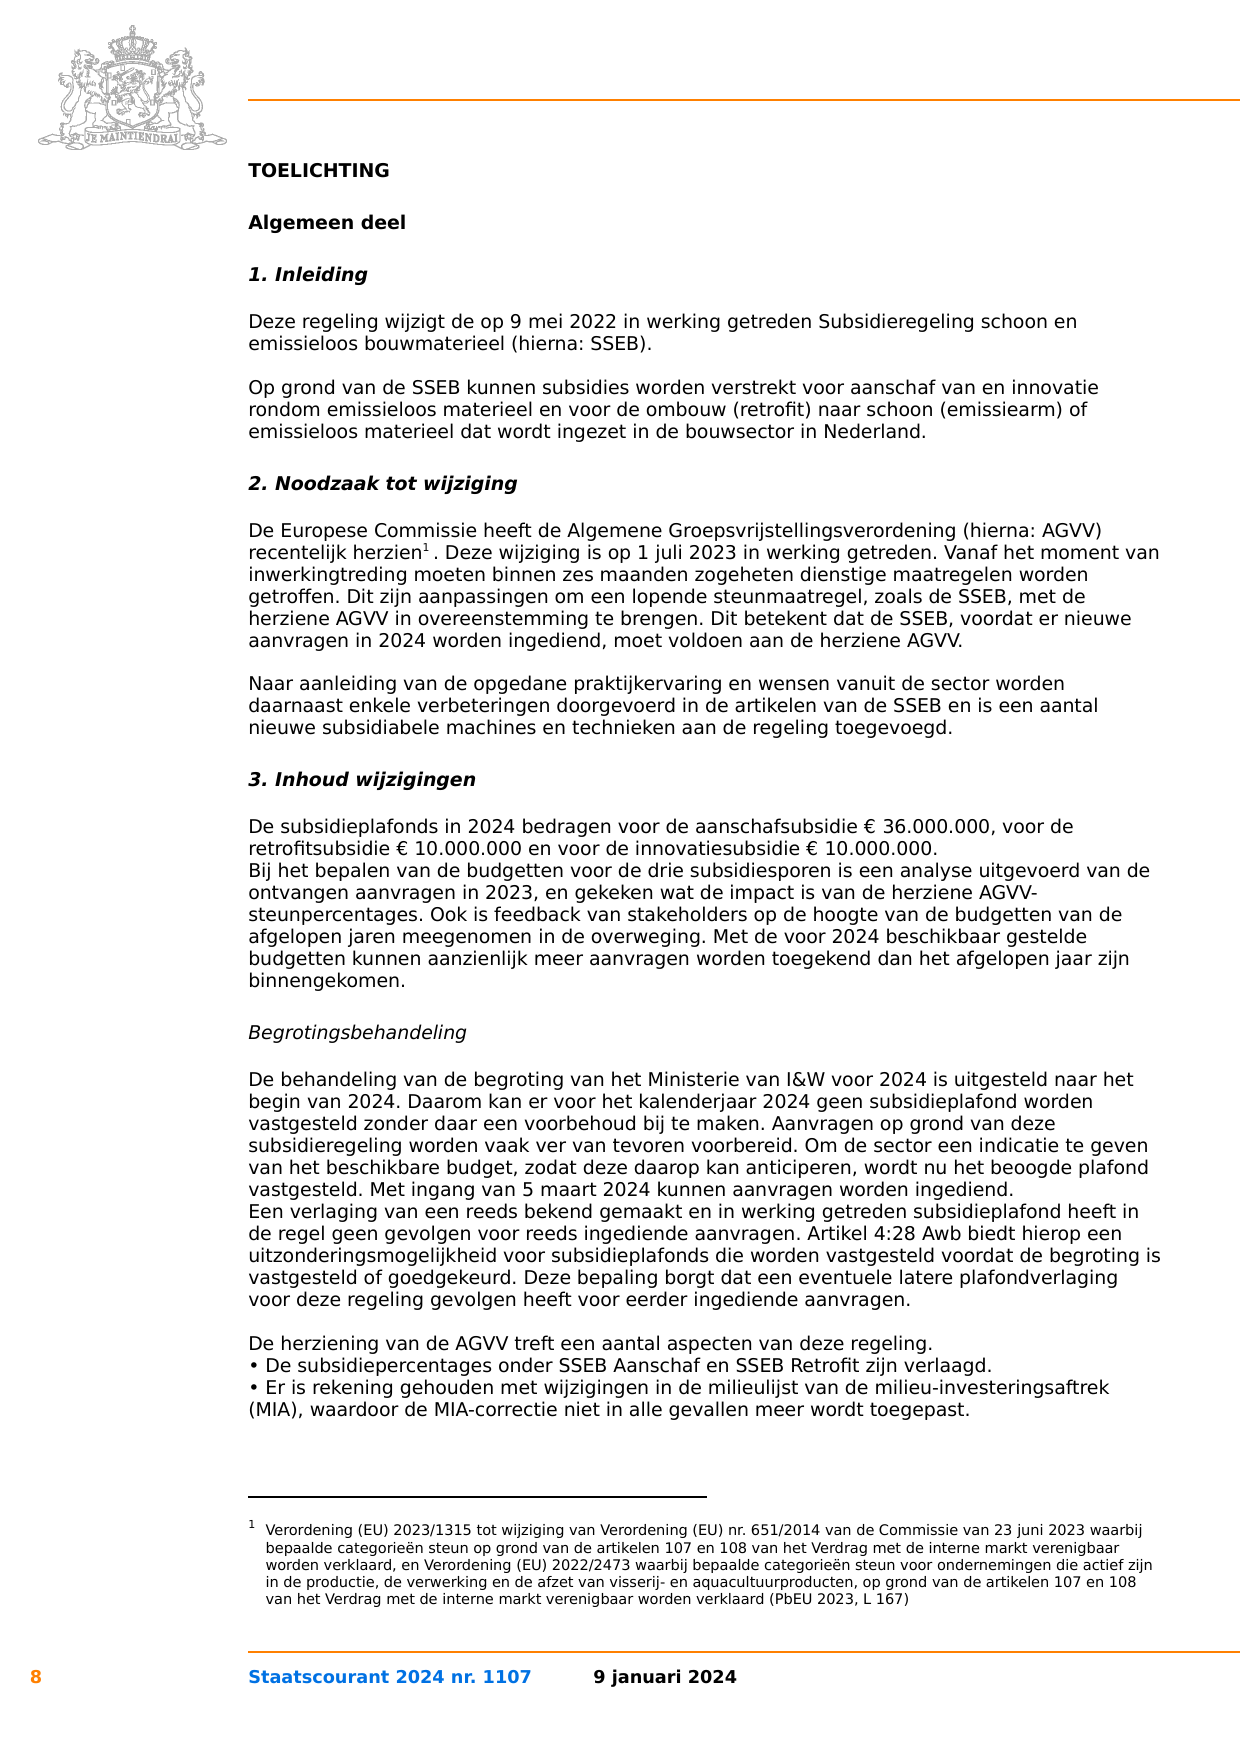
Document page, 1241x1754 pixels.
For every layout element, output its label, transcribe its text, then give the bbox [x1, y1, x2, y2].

text De subsidieplafonds in 2024 bedragen voor de aanschafsubsidie € 36.000.000, voor de retrofitsubsidie € 10.000.000 en voor de innovatiesubsidie € 10.000.000. [248, 816, 1163, 860]
text De herziening van de AGVV treft een aantal aspecten van deze regeling. [248, 1333, 1163, 1355]
text Verordening (EU) 2023/1315 tot wijziging van Verordening (EU) nr. 651/2014 van de Commissie van 23 juni 2023 waarbij bepaalde categorieën steun op grond van de artikelen 107 en 108 van het Verdrag met de interne markt verenigbaar worden verklaard, en Verordening (EU) 2022/2473 waarbij bepaalde categorieën steun voor ondernemingen die actief zijn in de productie, de verwerking en de afzet van visserij- en aquacultuurproducten, op grond van de artikelen 107 en 108 van het Verdrag met de interne markt verenigbaar worden verklaard (PbEU 2023, L 167) [248, 1518, 1163, 1608]
text De Europese Commissie heeft de Algemene Groepsvrijstellingsverordening (hierna: AGVV) recentelijk herzien. Deze wijziging is op 1 juli 2023 in werking getreden. Vanaf het moment van inwerkingtreding moeten binnen zes maanden zogeheten dienstige maatregelen worden getroffen. Dit zijn aanpassingen om een lopende steunmaatregel, zoals de SSEB, met de herziene AGVV in overeenstemming te brengen. Dit betekent dat de SSEB, voordat er nieuwe aanvragen in 2024 worden ingediend, moet voldoen aan de herziene AGVV. [248, 519, 1163, 651]
subtitle 2. Noodzaak tot wijziging [248, 473, 1163, 494]
text Een verlaging van een reeds bekend gemaakt en in werking getreden subsidieplafond heeft in de regel geen gevolgen voor reeds ingediende aanvragen. Artikel 4:28 Awb biedt hierop een uitzonderingsmogelijkheid voor subsidieplafonds die worden vastgesteld voordat de begroting is vastgesteld of goedgekeurd. Deze bepaling borgt dat een eventuele latere plafondverlaging voor deze regeling gevolgen heeft voor eerder ingediende aanvragen. [248, 1201, 1163, 1311]
text • Er is rekening gehouden met wijzigingen in de milieulijst van de milieu-investeringsaftrek (MIA), waardoor de MIA-correctie niet in alle gevallen meer wordt toegepast. [248, 1377, 1163, 1421]
subtitle 1. Inleiding [248, 264, 1163, 286]
text • De subsidiepercentages onder SSEB Aanschaf en SSEB Retrofit zijn verlaagd. [248, 1355, 1163, 1377]
text Bij het bepalen van de budgetten voor de drie subsidiesporen is een analyse uitgevoerd van de ontvangen aanvragen in 2023, en gekeken wat de impact is van de herziene AGVV-steunpercentages. Ook is feedback van stakeholders op de hoogte van de budgetten van de afgelopen jaren meegenomen in de overweging. Met de voor 2024 beschikbaar gestelde budgetten kunnen aanzienlijk meer aanvragen worden toegekend dan het afgelopen jaar zijn binnengekomen. [248, 860, 1163, 992]
text Deze regeling wijzigt de op 9 mei 2022 in werking getreden Subsidieregeling schoon en emissieloos bouwmaterieel (hierna: SSEB). [248, 311, 1163, 355]
text Naar aanleiding van de opgedane praktijkervaring en wensen vanuit de sector worden daarnaast enkele verbeteringen doorgevoerd in de artikelen van de SSEB en is een aantal nieuwe subsidiabele machines en technieken aan de regeling toegevoegd. [248, 673, 1163, 739]
subtitle Begrotingsbehandeling [248, 1022, 1163, 1044]
text Op grond van de SSEB kunnen subsidies worden verstrekt voor aanschaf van en innovatie rondom emissieloos materieel en voor de ombouw (retrofit) naar schoon (emissiearm) of emissieloos materieel dat wordt ingezet in de bouwsector in Nederland. [248, 377, 1163, 443]
picture [38, 25, 227, 150]
text De behandeling van de begroting van het Ministerie van I&W voor 2024 is uitgesteld naar het begin van 2024. Daarom kan er voor het kalenderjaar 2024 geen subsidieplafond worden vastgesteld zonder daar een voorbehoud bij te maken. Aanvragen op grond van deze subsidieregeling worden vaak ver van tevoren voorbereid. Om de sector een indicatie te geven van het beschikbare budget, zodat deze daarop kan anticiperen, wordt nu het beoogde plafond vastgesteld. Met ingang van 5 maart 2024 kunnen aanvragen worden ingediend. [248, 1069, 1163, 1201]
subtitle TOELICHTING [248, 160, 1163, 182]
subtitle 3. Inhoud wijzigingen [248, 769, 1163, 791]
subtitle Algemeen deel [248, 212, 1163, 234]
